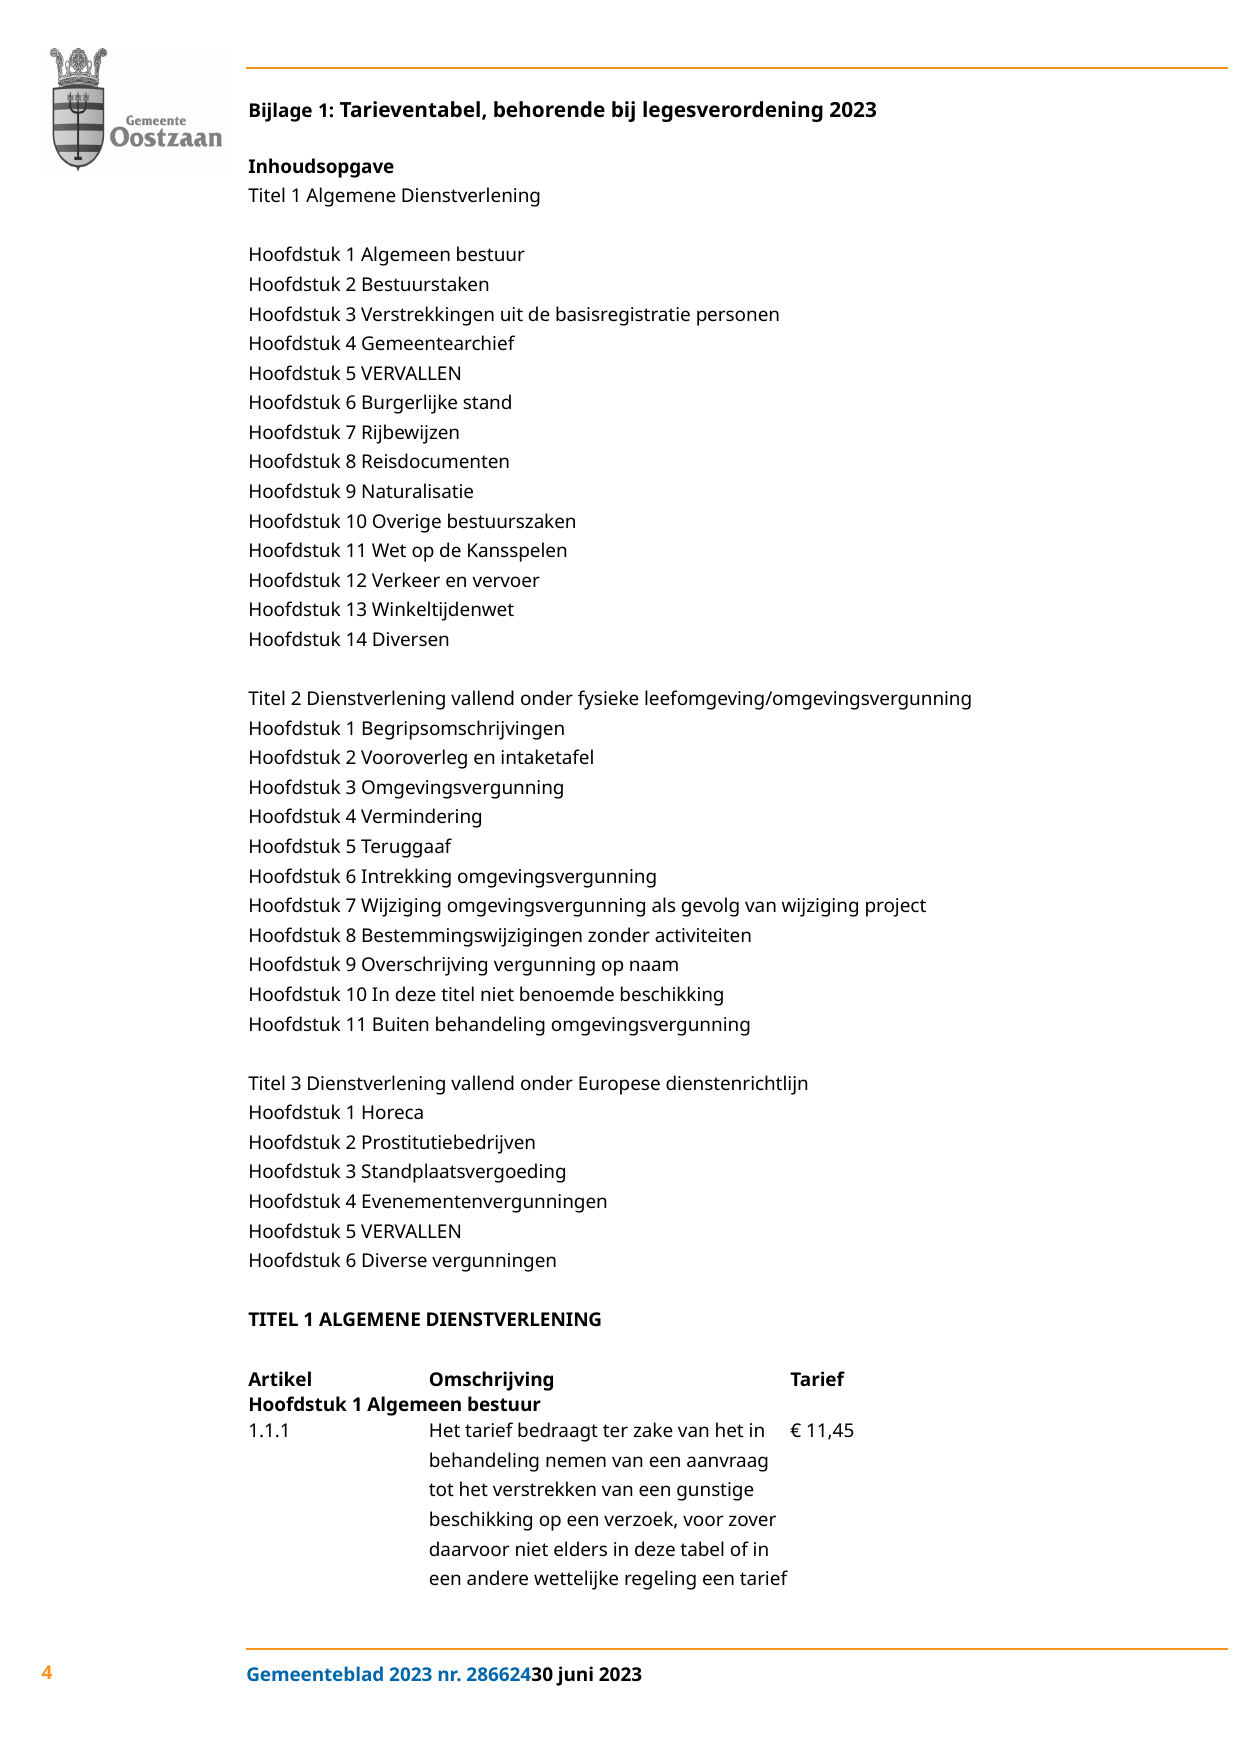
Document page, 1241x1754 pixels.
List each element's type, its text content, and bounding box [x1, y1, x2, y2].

text Hoofdstuk 2 Vooroverleg en intaketafel [248, 744, 1152, 770]
text Hoofdstuk 5 VERVALLEN [248, 1218, 1152, 1244]
text Hoofdstuk 13 Winkeltijdenwet [248, 597, 1152, 622]
text Hoofdstuk 14 Diversen [248, 626, 1152, 652]
text Hoofdstuk 7 Wijziging omgevingsvergunning als gevolg van wijziging project [248, 892, 1152, 918]
text Hoofdstuk 5 VERVALLEN [248, 360, 1152, 386]
text Hoofdstuk 6 Diverse vergunningen [248, 1247, 1152, 1273]
text Hoofdstuk 2 Prostitutiebedrijven [248, 1129, 1152, 1155]
table_header Tarief [790, 1366, 1152, 1392]
text Titel 3 Dienstverlening vallend onder Europese dienstenrichtlijn [248, 1070, 1152, 1096]
text Hoofdstuk 2 Bestuurstaken [248, 271, 1152, 297]
table_cell Hoofdstuk 1 Algemeen bestuur [248, 1392, 1152, 1417]
text Hoofdstuk 4 Evenementenvergunningen [248, 1188, 1152, 1214]
text Hoofdstuk 8 Reisdocumenten [248, 449, 1152, 474]
text Hoofdstuk 9 Overschrijving vergunning op naam [248, 952, 1152, 977]
text Hoofdstuk 8 Bestemmingswijzigingen zonder activiteiten [248, 922, 1152, 948]
text Hoofdstuk 6 Intrekking omgevingsvergunning [248, 863, 1152, 889]
table_header Artikel [248, 1366, 429, 1392]
table_cell € 11,45 [790, 1418, 1152, 1591]
text Hoofdstuk 10 Overige bestuurszaken [248, 508, 1152, 534]
text Hoofdstuk 4 Gemeentearchief [248, 330, 1152, 356]
text Hoofdstuk 5 Teruggaaf [248, 833, 1152, 859]
text Hoofdstuk 11 Wet op de Kansspelen [248, 537, 1152, 563]
text Hoofdstuk 1 Horeca [248, 1099, 1152, 1125]
text Hoofdstuk 10 In deze titel niet benoemde beschikking [248, 981, 1152, 1007]
text Hoofdstuk 4 Vermindering [248, 804, 1152, 829]
text Inhoudsopgave [248, 153, 1152, 179]
table_cell Het tarief bedraagt ter zake van het in behandeling nemen van een aanvraag tot het verstrekken van een gunstige beschikking op een verzoek, voor zover daarvoor niet elders in deze tabel of in een andere wettelijke regeling een tarief [429, 1418, 790, 1591]
text Bijlage 1: Tarieventabel, behorende bij legesverordening 2023 [248, 95, 1152, 123]
text Hoofdstuk 3 Standplaatsvergoeding [248, 1159, 1152, 1184]
text Hoofdstuk 3 Verstrekkingen uit de basisregistratie personen [248, 301, 1152, 327]
text Titel 2 Dienstverlening vallend onder fysieke leefomgeving/omgevingsvergunning [248, 685, 1152, 711]
text Hoofdstuk 3 Omgevingsvergunning [248, 774, 1152, 800]
text Hoofdstuk 1 Algemeen bestuur [248, 242, 1152, 267]
text Titel 1 Algemene Dienstverlening [248, 182, 1152, 208]
text Hoofdstuk 11 Buiten behandeling omgevingsvergunning [248, 1011, 1152, 1037]
text TITEL 1 ALGEMENE DIENSTVERLENING [248, 1307, 1152, 1332]
text Hoofdstuk 7 Rijbewijzen [248, 419, 1152, 445]
text Hoofdstuk 9 Naturalisatie [248, 478, 1152, 504]
text Hoofdstuk 6 Burgerlijke stand [248, 389, 1152, 415]
text Hoofdstuk 1 Begripsomschrijvingen [248, 715, 1152, 741]
table_cell 1.1.1 [248, 1418, 429, 1591]
table_header Omschrijving [429, 1366, 790, 1392]
picture [41, 47, 231, 172]
text Hoofdstuk 12 Verkeer en vervoer [248, 567, 1152, 593]
